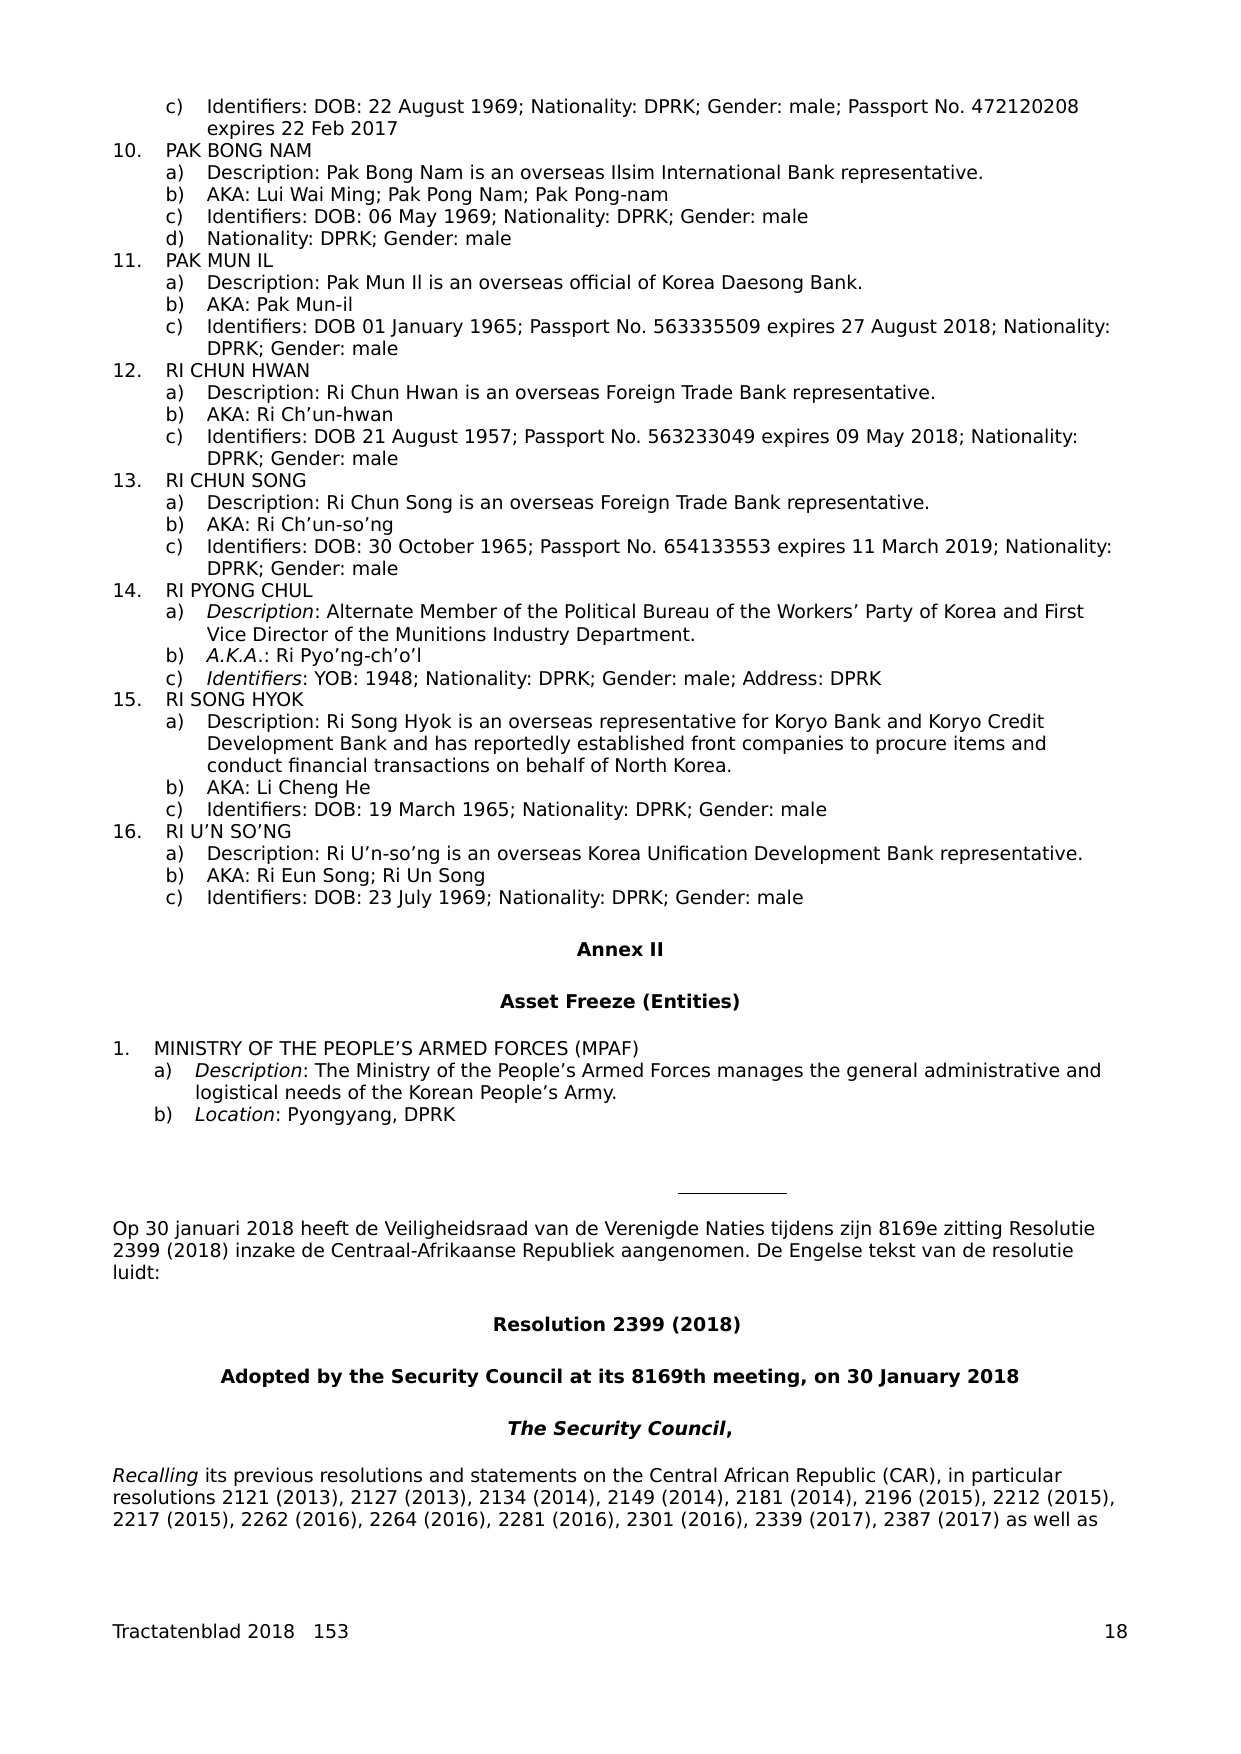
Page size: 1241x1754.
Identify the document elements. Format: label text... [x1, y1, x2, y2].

text 1. MINISTRY OF THE PEOPLE’S ARMED FORCES (MPAF) [112, 1038, 1128, 1060]
text 13. RI CHUN SONG [112, 469, 1128, 492]
text Op 30 januari 2018 heeft de Veiligheidsraad van de Verenigde Naties tijdens zijn 8169e zitting Resolutie 2399 (2018) inzake de Centraal-Afrikaanse Republiek aangenomen. De Engelse tekst van de resolutie luidt: [112, 1218, 1128, 1284]
text a) Description: Pak Mun Il is an overseas official of Korea Daesong Bank. [165, 272, 1128, 294]
text b) AKA: Ri Eun Song; Ri Un Song [165, 865, 1128, 887]
text c) Identifiers: YOB: 1948; Nationality: DPRK; Gender: male; Address: DPRK [165, 667, 1128, 689]
text b) AKA: Pak Mun-il [165, 294, 1128, 316]
text c) Identifiers: DOB: 23 July 1969; Nationality: DPRK; Gender: male [165, 887, 1128, 909]
text c) Identifiers: DOB: 19 March 1965; Nationality: DPRK; Gender: male [165, 799, 1128, 821]
text c) Identifiers: DOB: 22 August 1969; Nationality: DPRK; Gender: male; Passport No. 472120208 expires 22 Feb 2017 [165, 96, 1128, 140]
text a) Description: Ri U’n-so’ng is an overseas Korea Unification Development Bank representative. [165, 843, 1128, 865]
text d) Nationality: DPRK; Gender: male [165, 228, 1128, 250]
subtitle Resolution 2399 (2018) [112, 1314, 1128, 1336]
text 12. RI CHUN HWAN [112, 360, 1128, 382]
subtitle Adopted by the Security Council at its 8169th meeting, on 30 January 2018 [112, 1366, 1128, 1388]
text Recalling its previous resolutions and statements on the Central African Republic (CAR), in particular resolutions 2121 (2013), 2127 (2013), 2134 (2014), 2149 (2014), 2181 (2014), 2196 (2015), 2212 (2015), 2217 (2015), 2262 (2016), 2264 (2016), 2281 (2016), 2301 (2016), 2339 (2017), 2387 (2017) as well as [112, 1465, 1128, 1531]
text 16. RI U’N SO’NG [112, 821, 1128, 843]
text 15. RI SONG HYOK [112, 689, 1128, 711]
text b) AKA: Li Cheng He [165, 777, 1128, 799]
text c) Identifiers: DOB: 30 October 1965; Passport No. 654133553 expires 11 March 2019; Nationality: DPRK; Gender: male [165, 536, 1128, 579]
subtitle The Security Council, [112, 1418, 1128, 1440]
subtitle Asset Freeze (Entities) [112, 991, 1128, 1013]
text 14. RI PYONG CHUL [112, 579, 1128, 601]
text a) Description: Ri Song Hyok is an overseas representative for Koryo Bank and Koryo Credit Development Bank and has reportedly established front companies to procure items and conduct financial transactions on behalf of North Korea. [165, 711, 1128, 777]
text b) A.K.A.: Ri Pyo’ng-ch’o’l [165, 645, 1128, 667]
text a) Description: Pak Bong Nam is an overseas Ilsim International Bank representative. [165, 162, 1128, 184]
text b) AKA: Ri Ch’un-so’ng [165, 513, 1128, 536]
text a) Description: Ri Chun Hwan is an overseas Foreign Trade Bank representative. [165, 382, 1128, 404]
text a) Description: Ri Chun Song is an overseas Foreign Trade Bank representative. [165, 492, 1128, 513]
subtitle Annex II [112, 939, 1128, 961]
text 10. PAK BONG NAM [112, 140, 1128, 162]
text a) Description: The Ministry of the People’s Armed Forces manages the general administrative and logistical needs of the Korean People’s Army. [153, 1060, 1128, 1104]
text b) AKA: Lui Wai Ming; Pak Pong Nam; Pak Pong-nam [165, 184, 1128, 206]
text b) AKA: Ri Ch’un-hwan [165, 404, 1128, 426]
text c) Identifiers: DOB 21 August 1957; Passport No. 563233049 expires 09 May 2018; Nationality: DPRK; Gender: male [165, 426, 1128, 469]
text c) Identifiers: DOB 01 January 1965; Passport No. 563335509 expires 27 August 2018; Nationality: DPRK; Gender: male [165, 316, 1128, 360]
text b) Location: Pyongyang, DPRK [153, 1104, 1128, 1126]
text 11. PAK MUN IL [112, 250, 1128, 272]
text a) Description: Alternate Member of the Political Bureau of the Workers’ Party of Korea and First Vice Director of the Munitions Industry Department. [165, 601, 1128, 645]
text c) Identifiers: DOB: 06 May 1969; Nationality: DPRK; Gender: male [165, 206, 1128, 228]
